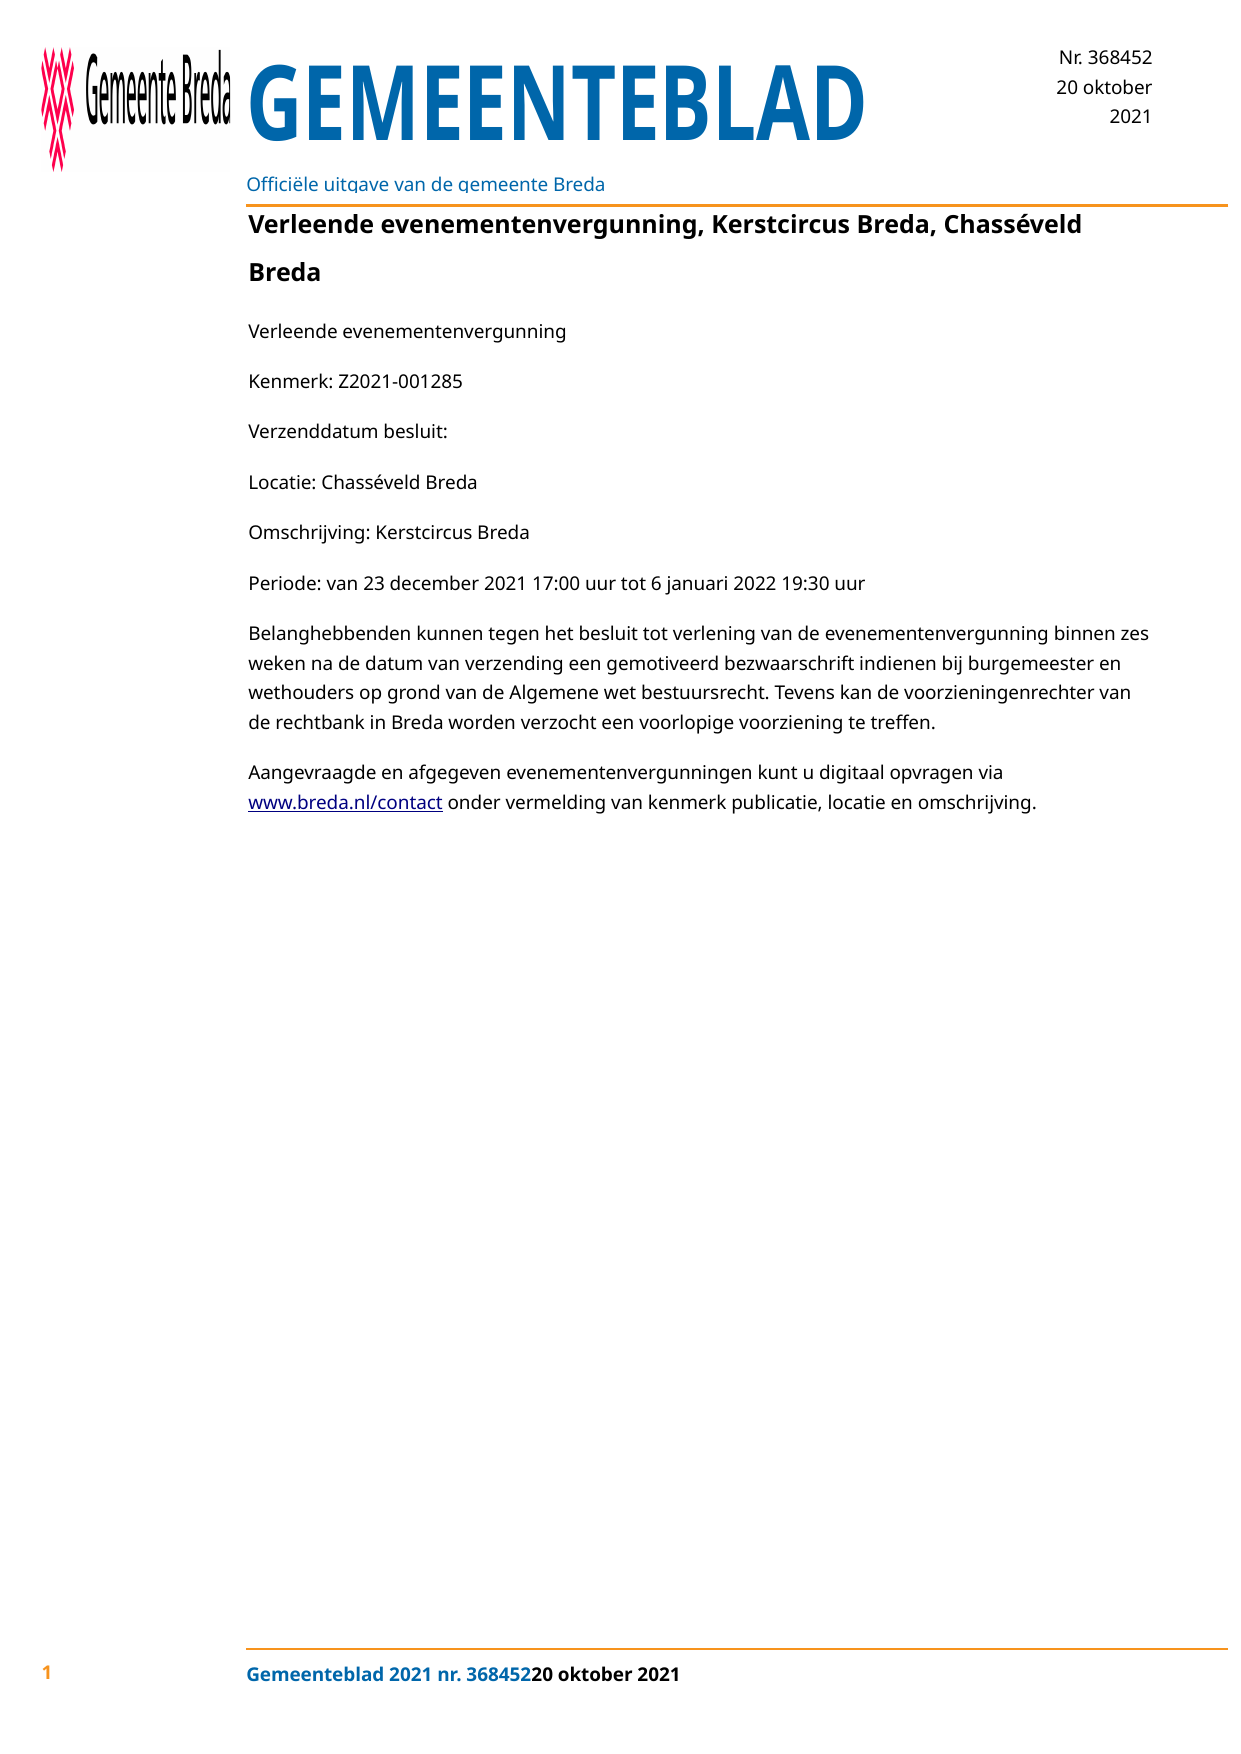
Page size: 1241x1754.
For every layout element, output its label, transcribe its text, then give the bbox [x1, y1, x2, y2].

text Kenmerk: Z2021-001285 [248, 368, 1152, 394]
text Belanghebbenden kunnen tegen het besluit tot verlening van de evenementenvergunning binnen zes weken na de datum van verzending een gemotiveerd bezwaarschrift indienen bij burgemeester en wethouders op grond van de Algemene wet bestuursrecht. Tevens kan de voorzieningenrechter van de rechtbank in Breda worden verzocht een voorlopige voorziening te treffen. [248, 620, 1152, 735]
text Verzenddatum besluit: [248, 419, 1152, 444]
text Verleende evenementenvergunning [248, 318, 1152, 344]
picture [41, 47, 231, 172]
text Verleende evenementenvergunning, Kerstcircus Breda, Chasséveld Breda [248, 207, 1152, 288]
text Omschrijving: Kerstcircus Breda [248, 519, 1152, 545]
text Periode: van 23 december 2021 17:00 uur tot 6 januari 2022 19:30 uur [248, 570, 1152, 596]
text Aangevraagde en afgegeven evenementenvergunningen kunt u digitaal opvragen via www.breda.nl/contact onder vermelding van kenmerk publicatie, locatie en omschrijving. [248, 759, 1152, 815]
text Locatie: Chasséveld Breda [248, 469, 1152, 495]
